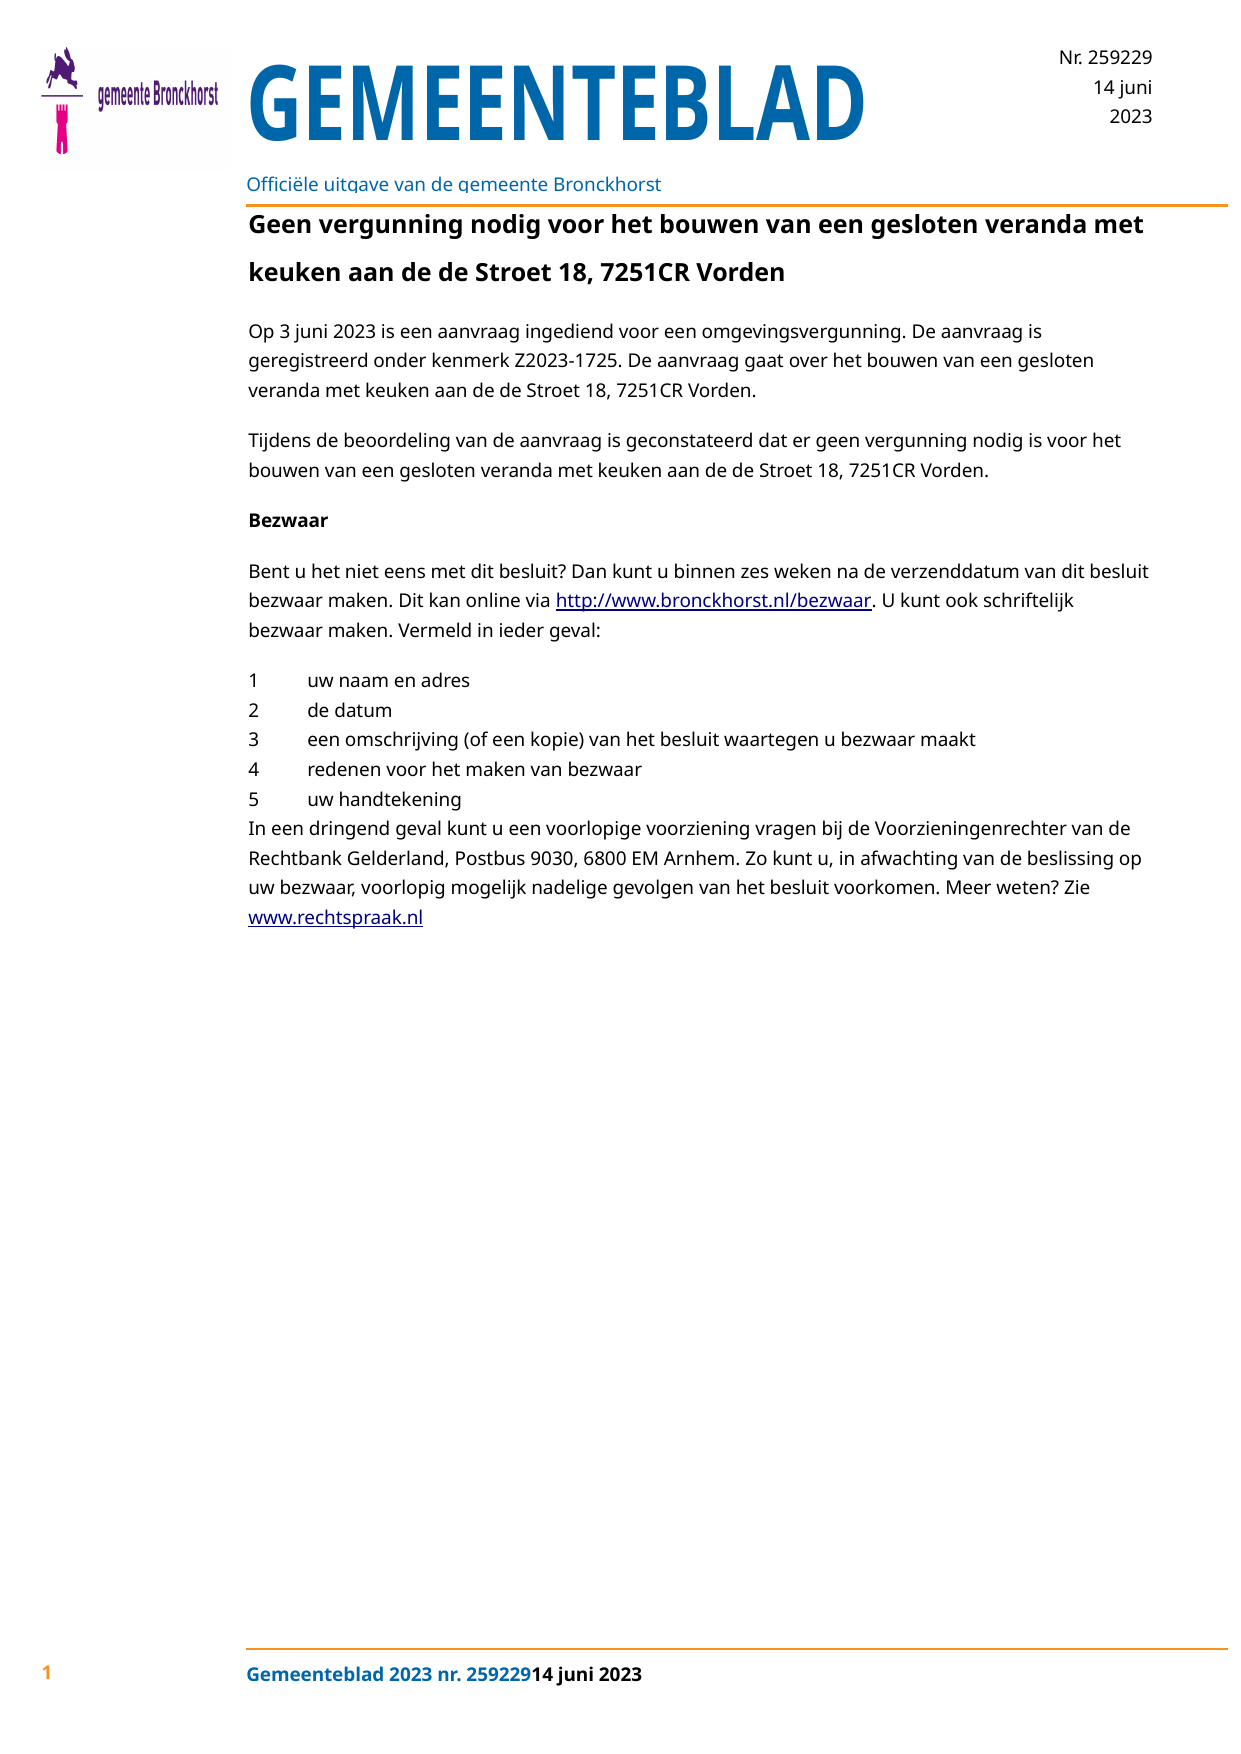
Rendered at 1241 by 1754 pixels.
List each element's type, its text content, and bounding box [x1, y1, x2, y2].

picture [41, 47, 231, 172]
text In een dringend geval kunt u een voorlopige voorziening vragen bij de Voorzieningenrechter van de Rechtbank Gelderland, Postbus 9030, 6800 EM Arnhem. Zo kunt u, in afwachting van de beslissing op uw bezwaar, voorlopig mogelijk nadelige gevolgen van het besluit voorkomen. Meer weten? Zie www.rechtspraak.nl [248, 815, 1152, 930]
list de datum [248, 697, 1152, 723]
text Tijdens de beoordeling van de aanvraag is geconstateerd dat er geen vergunning nodig is voor het bouwen van een gesloten veranda met keuken aan de de Stroet 18, 7251CR Vorden. [248, 427, 1152, 483]
text Op 3 juni 2023 is een aanvraag ingediend voor een omgevingsvergunning. De aanvraag is geregistreerd onder kenmerk Z2023-1725. De aanvraag gaat over het bouwen van een gesloten veranda met keuken aan de de Stroet 18, 7251CR Vorden. [248, 318, 1152, 403]
list redenen voor het maken van bezwaar [248, 756, 1152, 782]
list uw handtekening [248, 786, 1152, 812]
list uw naam en adres [248, 667, 1152, 693]
text Bezwaar [248, 507, 1152, 533]
text Bent u het niet eens met dit besluit? Dan kunt u binnen zes weken na de verzenddatum van dit besluit bezwaar maken. Dit kan online via http://www.bronckhorst.nl/bezwaar. U kunt ook schriftelijk bezwaar maken. Vermeld in ieder geval: [248, 558, 1152, 643]
list een omschrijving (of een kopie) van het besluit waartegen u bezwaar maakt [248, 727, 1152, 752]
text Geen vergunning nodig voor het bouwen van een gesloten veranda met keuken aan de de Stroet 18, 7251CR Vorden [248, 207, 1152, 288]
